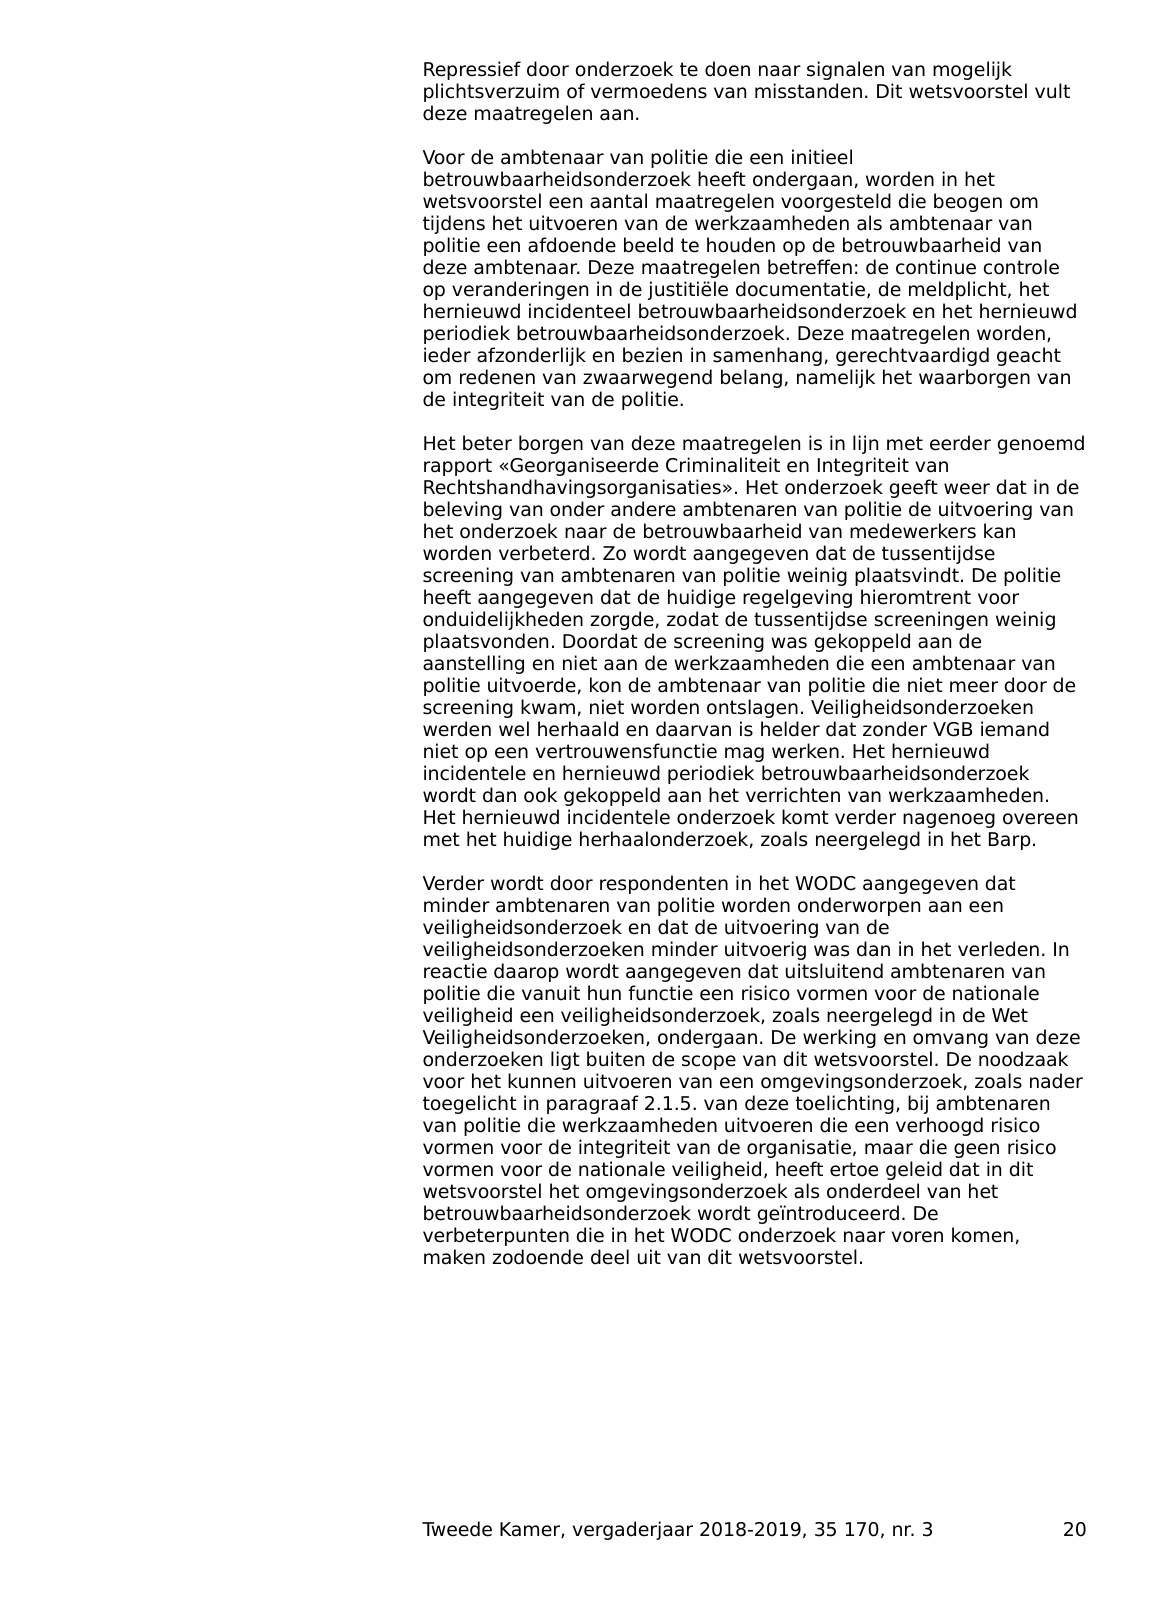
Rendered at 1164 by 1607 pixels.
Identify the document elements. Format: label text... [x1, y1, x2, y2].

text Voor de ambtenaar van politie die een initieel betrouwbaarheidsonderzoek heeft ondergaan, worden in het wetsvoorstel een aantal maatregelen voorgesteld die beogen om tijdens het uitvoeren van de werkzaamheden als ambtenaar van politie een afdoende beeld te houden op de betrouwbaarheid van deze ambtenaar. Deze maatregelen betreffen: de continue controle op veranderingen in de justitiële documentatie, de meldplicht, het hernieuwd incidenteel betrouwbaarheidsonderzoek en het hernieuwd periodiek betrouwbaarheidsonderzoek. Deze maatregelen worden, ieder afzonderlijk en bezien in samenhang, gerechtvaardigd geacht om redenen van zwaarwegend belang, namelijk het waarborgen van de integriteit van de politie. [422, 147, 1087, 411]
text Verder wordt door respondenten in het WODC aangegeven dat minder ambtenaren van politie worden onderworpen aan een veiligheidsonderzoek en dat de uitvoering van de veiligheidsonderzoeken minder uitvoerig was dan in het verleden. In reactie daarop wordt aangegeven dat uitsluitend ambtenaren van politie die vanuit hun functie een risico vormen voor de nationale veiligheid een veiligheidsonderzoek, zoals neergelegd in de Wet Veiligheidsonderzoeken, ondergaan. De werking en omvang van deze onderzoeken ligt buiten de scope van dit wetsvoorstel. De noodzaak voor het kunnen uitvoeren van een omgevingsonderzoek, zoals nader toegelicht in paragraaf 2.1.5. van deze toelichting, bij ambtenaren van politie die werkzaamheden uitvoeren die een verhoogd risico vormen voor de integriteit van de organisatie, maar die geen risico vormen voor de nationale veiligheid, heeft ertoe geleid dat in dit wetsvoorstel het omgevingsonderzoek als onderdeel van het betrouwbaarheidsonderzoek wordt geïntroduceerd. De verbeterpunten die in het WODC onderzoek naar voren komen, maken zodoende deel uit van dit wetsvoorstel. [422, 873, 1087, 1268]
text Repressief door onderzoek te doen naar signalen van mogelijk plichtsverzuim of vermoedens van misstanden. Dit wetsvoorstel vult deze maatregelen aan. [422, 59, 1087, 125]
text Het beter borgen van deze maatregelen is in lijn met eerder genoemd rapport «Georganiseerde Criminaliteit en Integriteit van Rechtshandhavingsorganisaties». Het onderzoek geeft weer dat in de beleving van onder andere ambtenaren van politie de uitvoering van het onderzoek naar de betrouwbaarheid van medewerkers kan worden verbeterd. Zo wordt aangegeven dat de tussentijdse screening van ambtenaren van politie weinig plaatsvindt. De politie heeft aangegeven dat de huidige regelgeving hieromtrent voor onduidelijkheden zorgde, zodat de tussentijdse screeningen weinig plaatsvonden. Doordat de screening was gekoppeld aan de aanstelling en niet aan de werkzaamheden die een ambtenaar van politie uitvoerde, kon de ambtenaar van politie die niet meer door de screening kwam, niet worden ontslagen. Veiligheidsonderzoeken werden wel herhaald en daarvan is helder dat zonder VGB iemand niet op een vertrouwensfunctie mag werken. Het hernieuwd incidentele en hernieuwd periodiek betrouwbaarheidsonderzoek wordt dan ook gekoppeld aan het verrichten van werkzaamheden. Het hernieuwd incidentele onderzoek komt verder nagenoeg overeen met het huidige herhaalonderzoek, zoals neergelegd in het Barp. [422, 433, 1087, 851]
